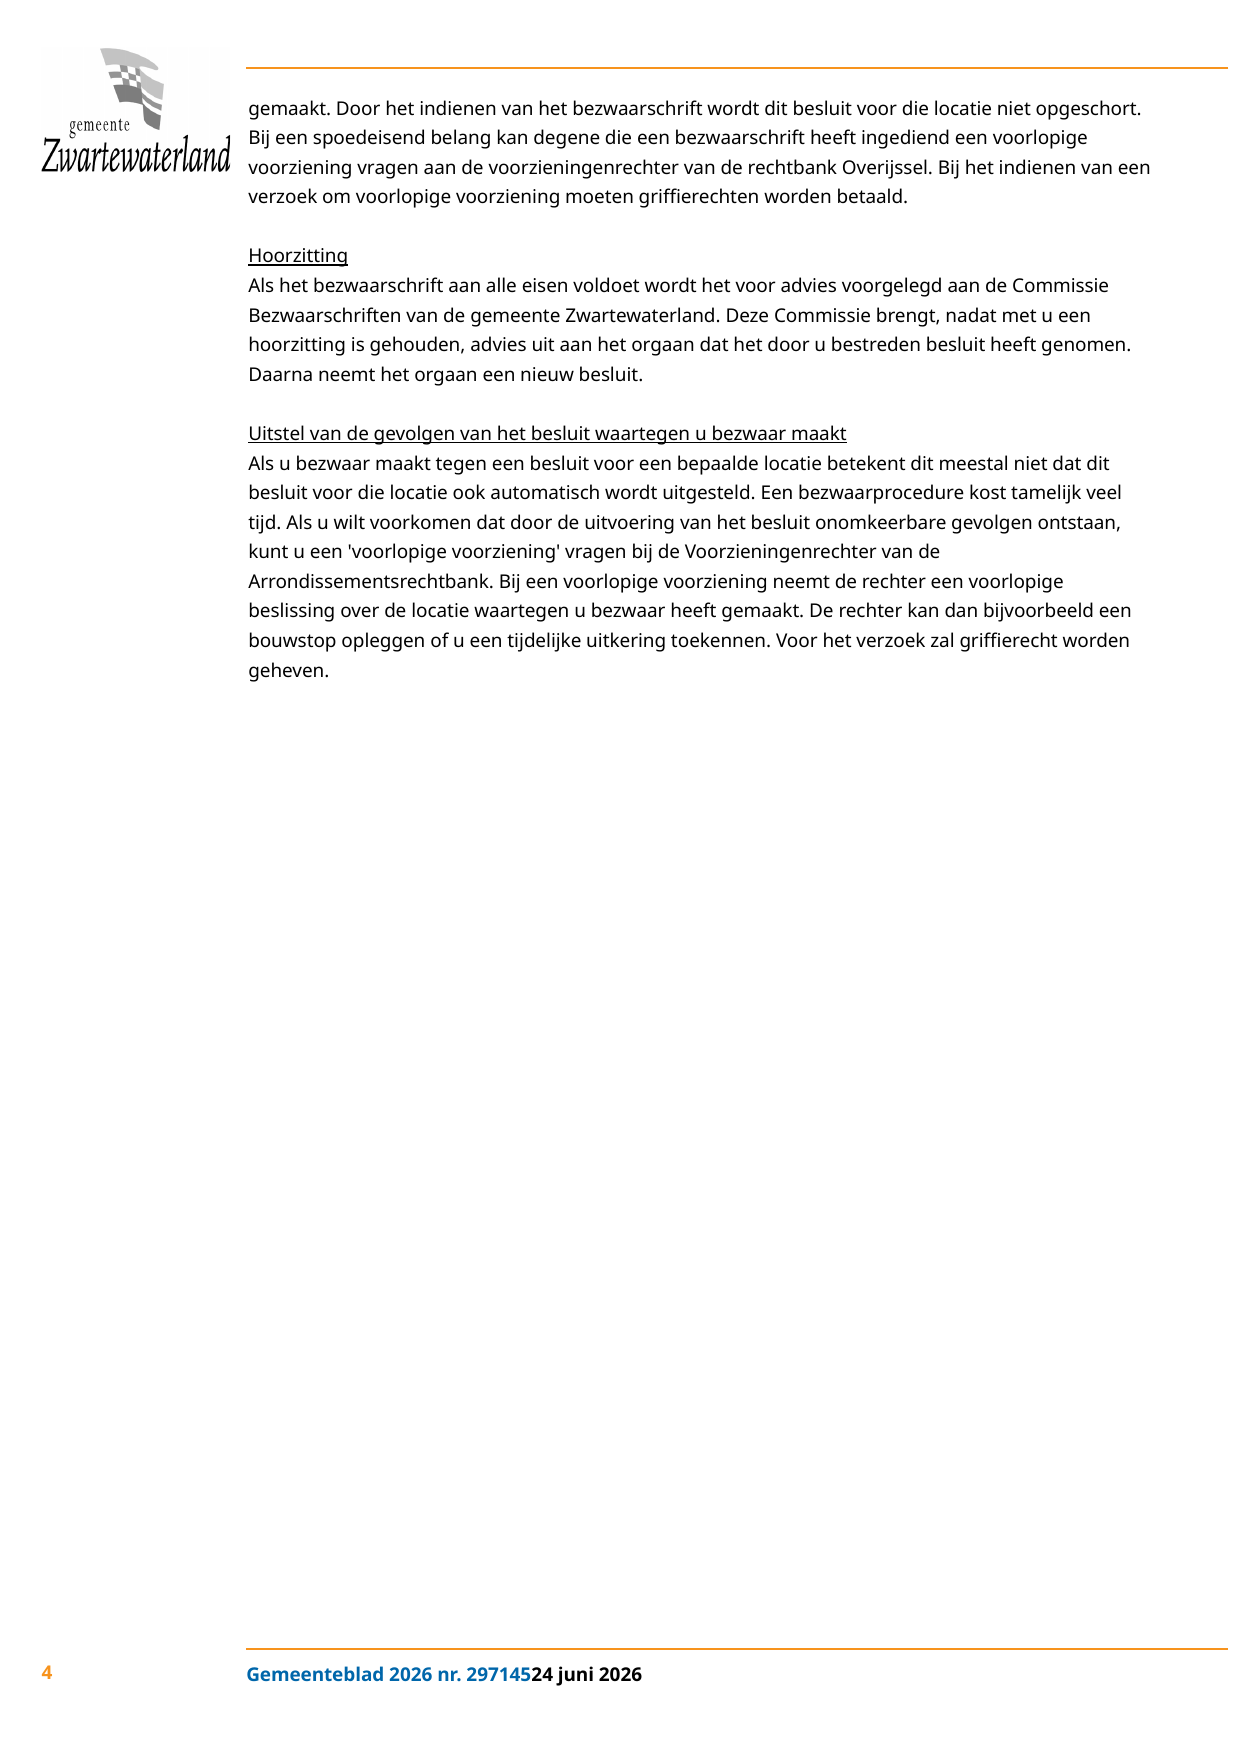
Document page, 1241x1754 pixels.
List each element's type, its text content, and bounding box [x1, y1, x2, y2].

text gemaakt. Door het indienen van het bezwaarschrift wordt dit besluit voor die locatie niet opgeschort. Bij een spoedeisend belang kan degene die een bezwaarschrift heeft ingediend een voorlopige voorziening vragen aan de voorzieningenrechter van de rechtbank Overijssel. Bij het indienen van een verzoek om voorlopige voorziening moeten griffierechten worden betaald. [248, 95, 1152, 209]
picture [41, 47, 231, 172]
text Uitstel van de gevolgen van het besluit waartegen u bezwaar maakt [248, 420, 1152, 446]
text Hoorzitting [248, 243, 1152, 268]
text Als het bezwaarschrift aan alle eisen voldoet wordt het voor advies voorgelegd aan de Commissie Bezwaarschriften van de gemeente Zwartewaterland. Deze Commissie brengt, nadat met u een hoorzitting is gehouden, advies uit aan het orgaan dat het door u bestreden besluit heeft genomen. Daarna neemt het orgaan een nieuw besluit. [248, 272, 1152, 387]
text Als u bezwaar maakt tegen een besluit voor een bepaalde locatie betekent dit meestal niet dat dit besluit voor die locatie ook automatisch wordt uitgesteld. Een bezwaarprocedure kost tamelijk veel tijd. Als u wilt voorkomen dat door de uitvoering van het besluit onomkeerbare gevolgen ontstaan, kunt u een 'voorlopige voorziening' vragen bij de Voorzieningenrechter van de Arrondissementsrechtbank. Bij een voorlopige voorziening neemt de rechter een voorlopige beslissing over de locatie waartegen u bezwaar heeft gemaakt. De rechter kan dan bijvoorbeeld een bouwstop opleggen of u een tijdelijke uitkering toekennen. Voor het verzoek zal griffierecht worden geheven. [248, 450, 1152, 683]
